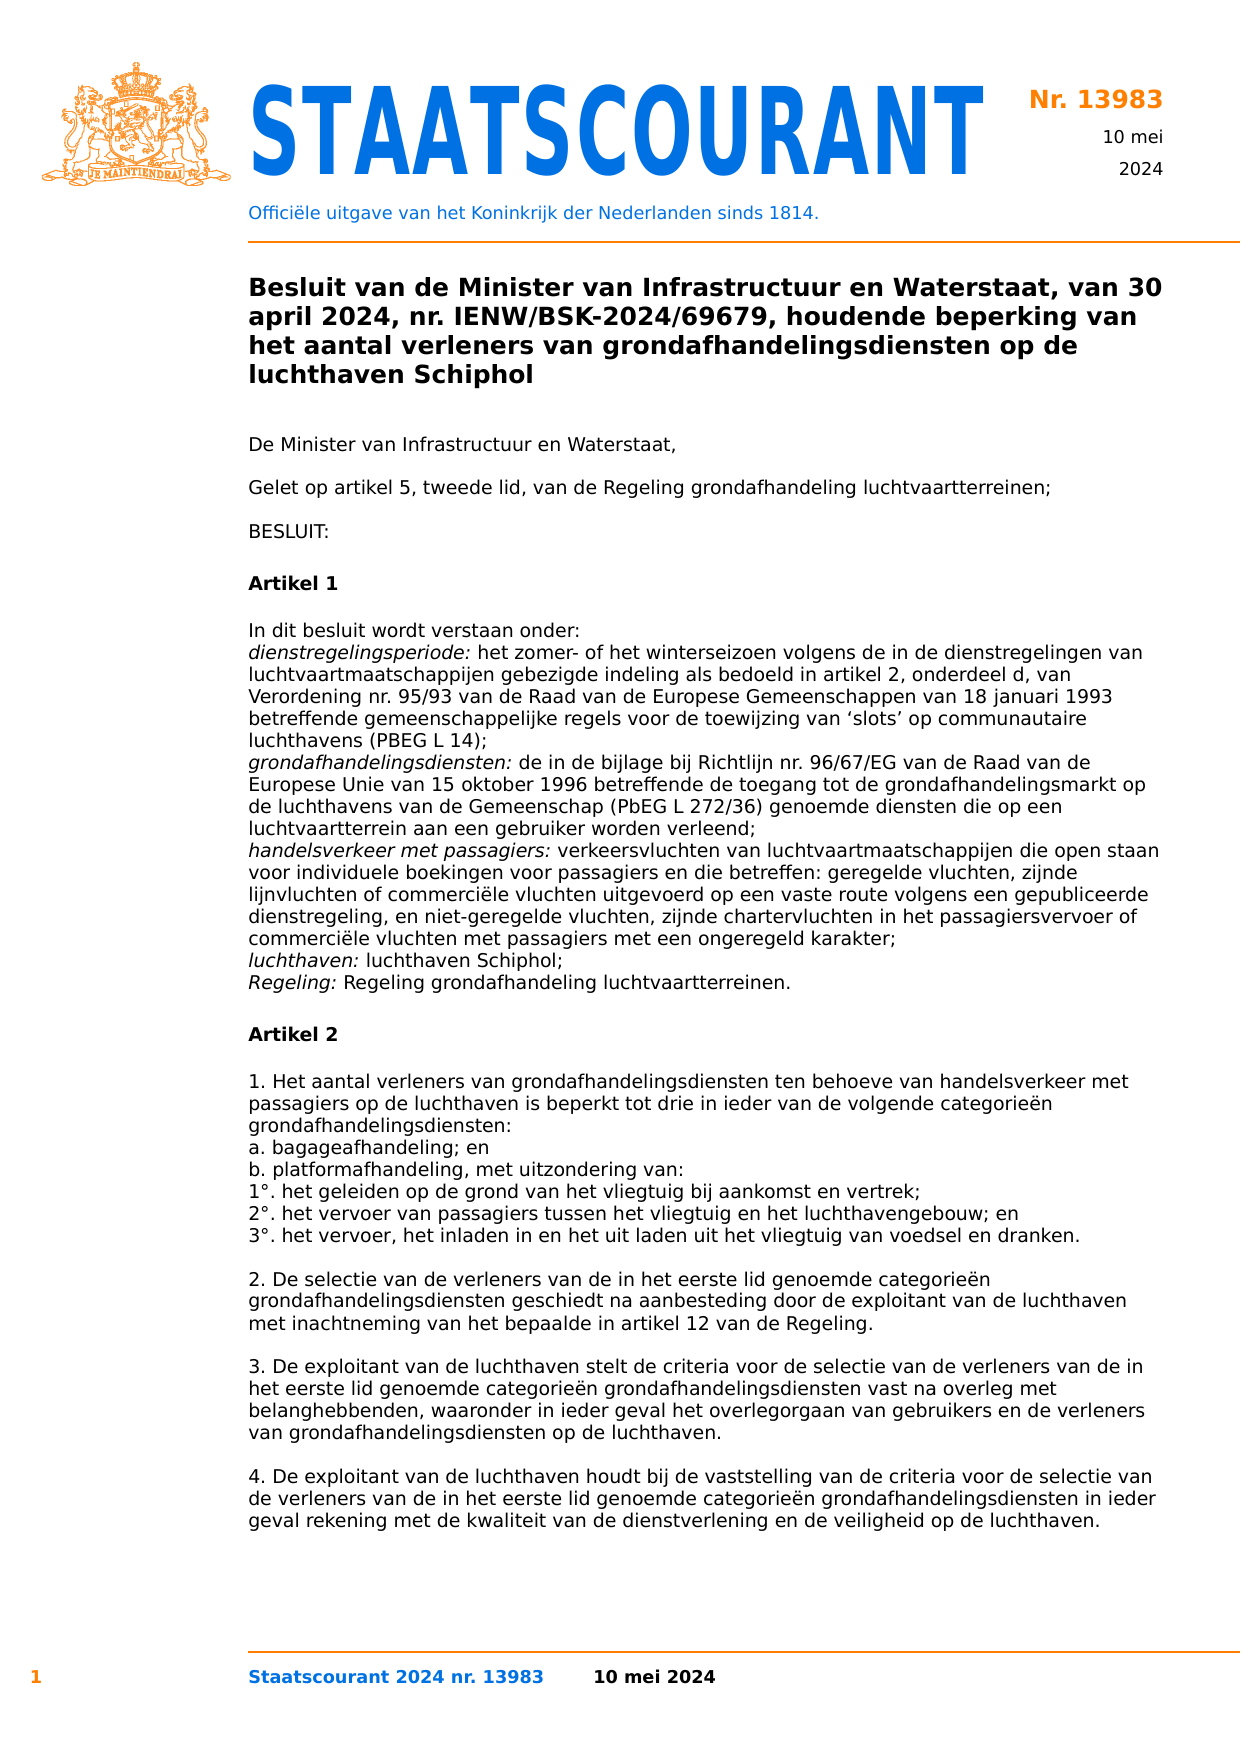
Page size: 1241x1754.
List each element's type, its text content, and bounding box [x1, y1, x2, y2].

text 3. De exploitant van de luchthaven stelt de criteria voor de selectie van de verleners van de in het eerste lid genoemde categorieën grondafhandelingsdiensten vast na overleg met belanghebbenden, waaronder in ieder geval het overlegorgaan van gebruikers en de verleners van grondafhandelingsdiensten op de luchthaven. [248, 1356, 1163, 1444]
text handelsverkeer met passagiers: verkeersvluchten van luchtvaartmaatschappijen die open staan voor individuele boekingen voor passagiers en die betreffen: geregelde vluchten, zijnde lijnvluchten of commerciële vluchten uitgevoerd op een vaste route volgens een gepubliceerde dienstregeling, en niet-geregelde vluchten, zijnde chartervluchten in het passagiersvervoer of commerciële vluchten met passagiers met een ongeregeld karakter; [248, 840, 1163, 950]
text luchthaven: luchthaven Schiphol; [248, 950, 1163, 972]
text In dit besluit wordt verstaan onder: [248, 620, 1163, 642]
subtitle Artikel 1 [248, 573, 1163, 595]
table_cell 10 mei [998, 121, 1240, 153]
text Regeling: Regeling grondafhandeling luchtvaartterreinen. [248, 972, 1163, 994]
text 3°. het vervoer, het inladen in en het uit laden uit het vliegtuig van voedsel en dranken. [248, 1224, 1163, 1247]
text dienstregelingsperiode: het zomer- of het winterseizoen volgens de in de dienstregelingen van luchtvaartmaatschappijen gebezigde indeling als bedoeld in artikel 2, onderdeel d, van Verordening nr. 95/93 van de Raad van de Europese Gemeenschappen van 18 januari 1993 betreffende gemeenschappelijke regels voor de toewijzing van ‘slots’ op communautaire luchthavens (PBEG L 14); [248, 642, 1163, 752]
text 4. De exploitant van de luchthaven houdt bij de vaststelling van de criteria voor de selectie van de verleners van de in het eerste lid genoemde categorieën grondafhandelingsdiensten in ieder geval rekening met de kwaliteit van de dienstverlening en de veiligheid op de luchthaven. [248, 1466, 1163, 1532]
subtitle Artikel 2 [248, 1024, 1163, 1046]
table_cell 2024 [998, 153, 1240, 203]
text b. platformafhandeling, met uitzondering van: [248, 1159, 1163, 1181]
picture [41, 62, 231, 186]
text Gelet op artikel 5, tweede lid, van de Regeling grondafhandeling luchtvaartterreinen; [248, 477, 1163, 499]
text 1°. het geleiden op de grond van het vliegtuig bij aankomst en vertrek; [248, 1181, 1163, 1203]
subtitle Besluit van de Minister van Infrastructuur en Waterstaat, van 30 april 2024, nr. IENW/BSK-2024/69679, houdende beperking van het aantal verleners van grondafhandelingsdiensten op de luchthaven Schiphol [248, 273, 1163, 390]
text a. bagageafhandeling; en [248, 1137, 1163, 1159]
text 2. De selectie van de verleners van de in het eerste lid genoemde categorieën grondafhandelingsdiensten geschiedt na aanbesteding door de exploitant van de luchthaven met inachtneming van het bepaalde in artikel 12 van de Regeling. [248, 1268, 1163, 1334]
table_header Nr. 13983 [998, 62, 1240, 121]
text BESLUIT: [248, 521, 1163, 543]
table_cell Officiële uitgave van het Koninkrijk der Nederlanden sinds 1814. [248, 203, 1240, 241]
text 2°. het vervoer van passagiers tussen het vliegtuig en het luchthavengebouw; en [248, 1203, 1163, 1224]
text De Minister van Infrastructuur en Waterstaat, [248, 433, 1163, 455]
table_header [25, 62, 248, 241]
text grondafhandelingsdiensten: de in de bijlage bij Richtlijn nr. 96/67/EG van de Raad van de Europese Unie van 15 oktober 1996 betreffende de toegang tot de grondafhandelingsmarkt op de luchthavens van de Gemeenschap (PbEG L 272/36) genoemde diensten die op een luchtvaartterrein aan een gebruiker worden verleend; [248, 752, 1163, 840]
table_header STAATSCOURANT [248, 62, 998, 203]
text 1. Het aantal verleners van grondafhandelingsdiensten ten behoeve van handelsverkeer met passagiers op de luchthaven is beperkt tot drie in ieder van de volgende categorieën grondafhandelingsdiensten: [248, 1071, 1163, 1137]
